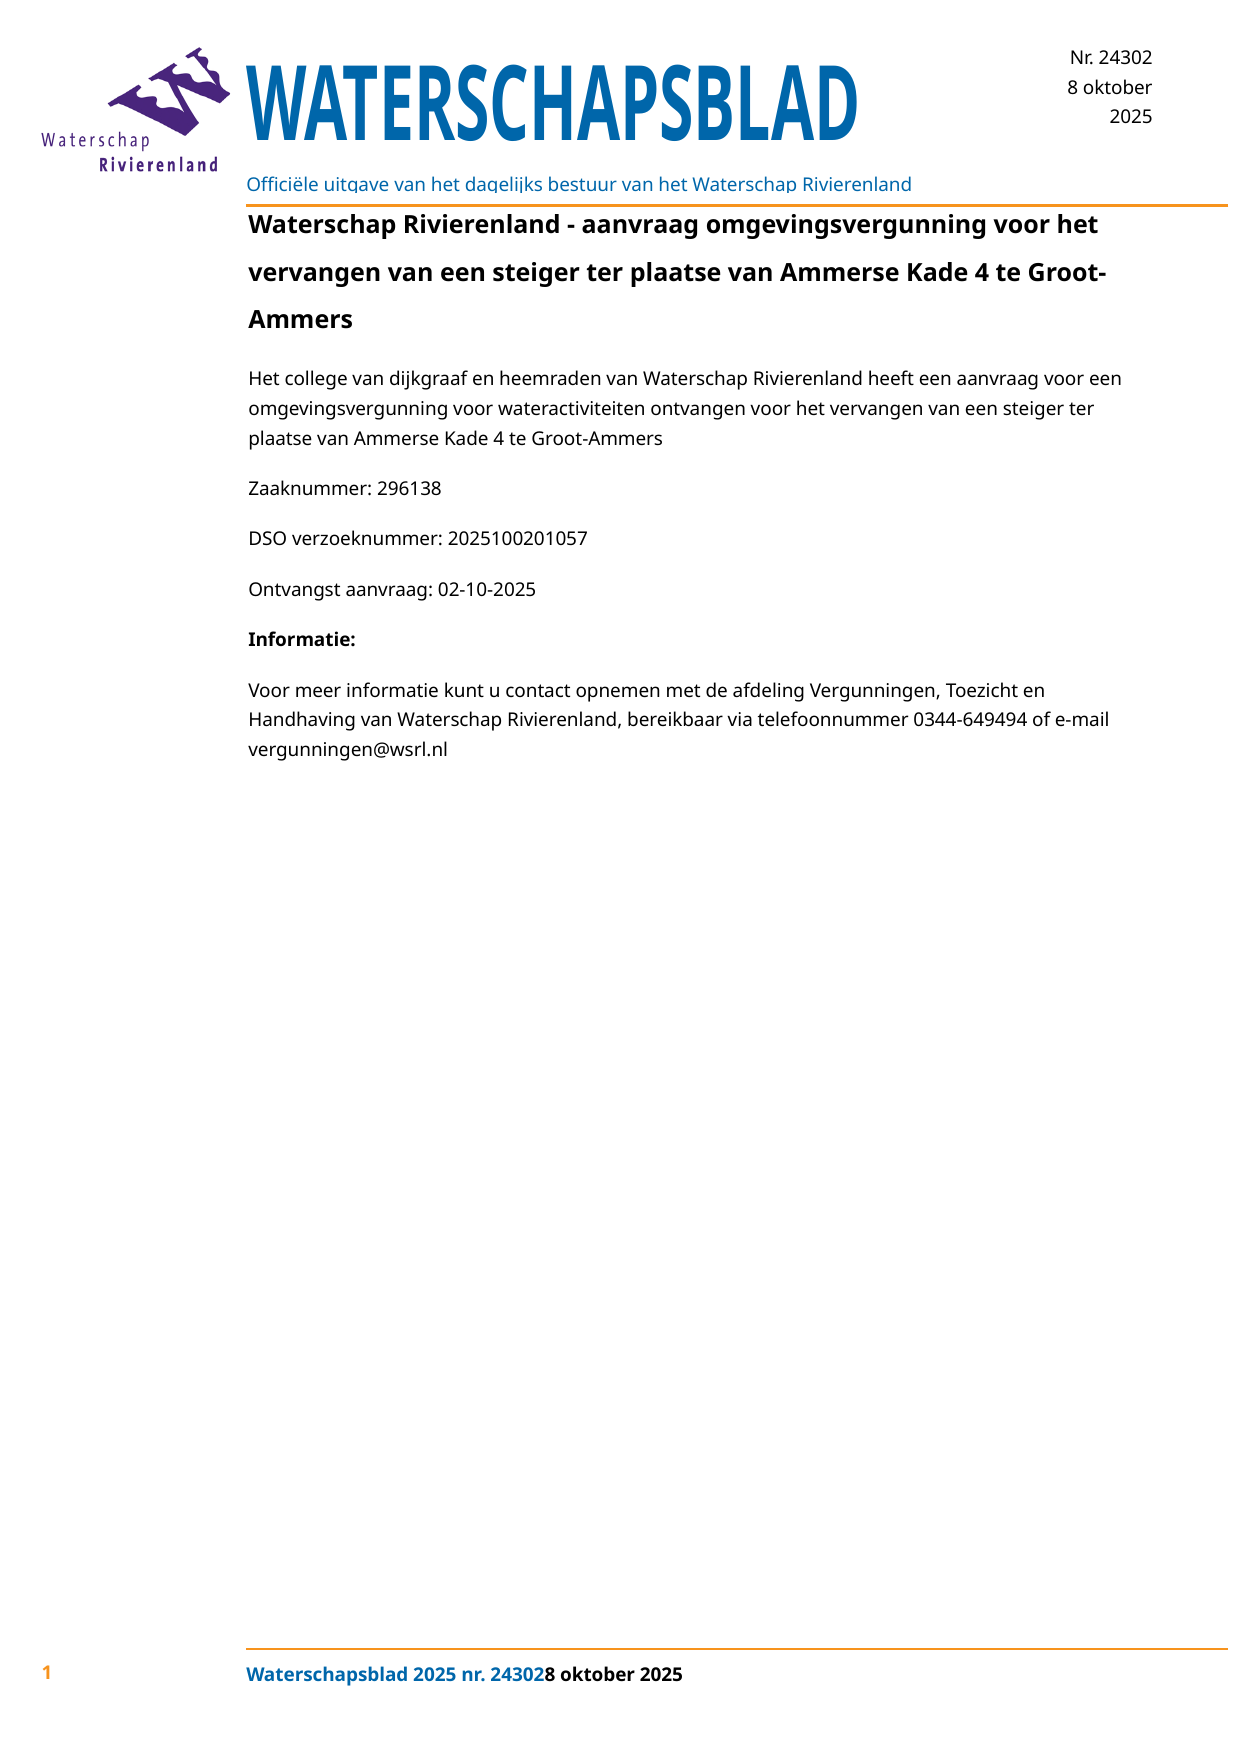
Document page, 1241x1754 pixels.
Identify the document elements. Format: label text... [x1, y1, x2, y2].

text Voor meer informatie kunt u contact opnemen met de afdeling Vergunningen, Toezicht en Handhaving van Waterschap Rivierenland, bereikbaar via telefoonnummer 0344-649494 of e-mail vergunningen@wsrl.nl [248, 677, 1152, 762]
text Ontvangst aanvraag: 02-10-2025 [248, 576, 1152, 602]
picture [41, 47, 231, 172]
text Waterschap Rivierenland - aanvraag omgevingsvergunning voor het vervangen van een steiger ter plaatse van Ammerse Kade 4 te Groot-Ammers [248, 207, 1152, 336]
text DSO verzoeknummer: 2025100201057 [248, 526, 1152, 551]
text Zaaknummer: 296138 [248, 475, 1152, 501]
text Informatie: [248, 626, 1152, 652]
text Het college van dijkgraaf en heemraden van Waterschap Rivierenland heeft een aanvraag voor een omgevingsvergunning voor wateractiviteiten ontvangen voor het vervangen van een steiger ter plaatse van Ammerse Kade 4 te Groot-Ammers [248, 366, 1152, 450]
